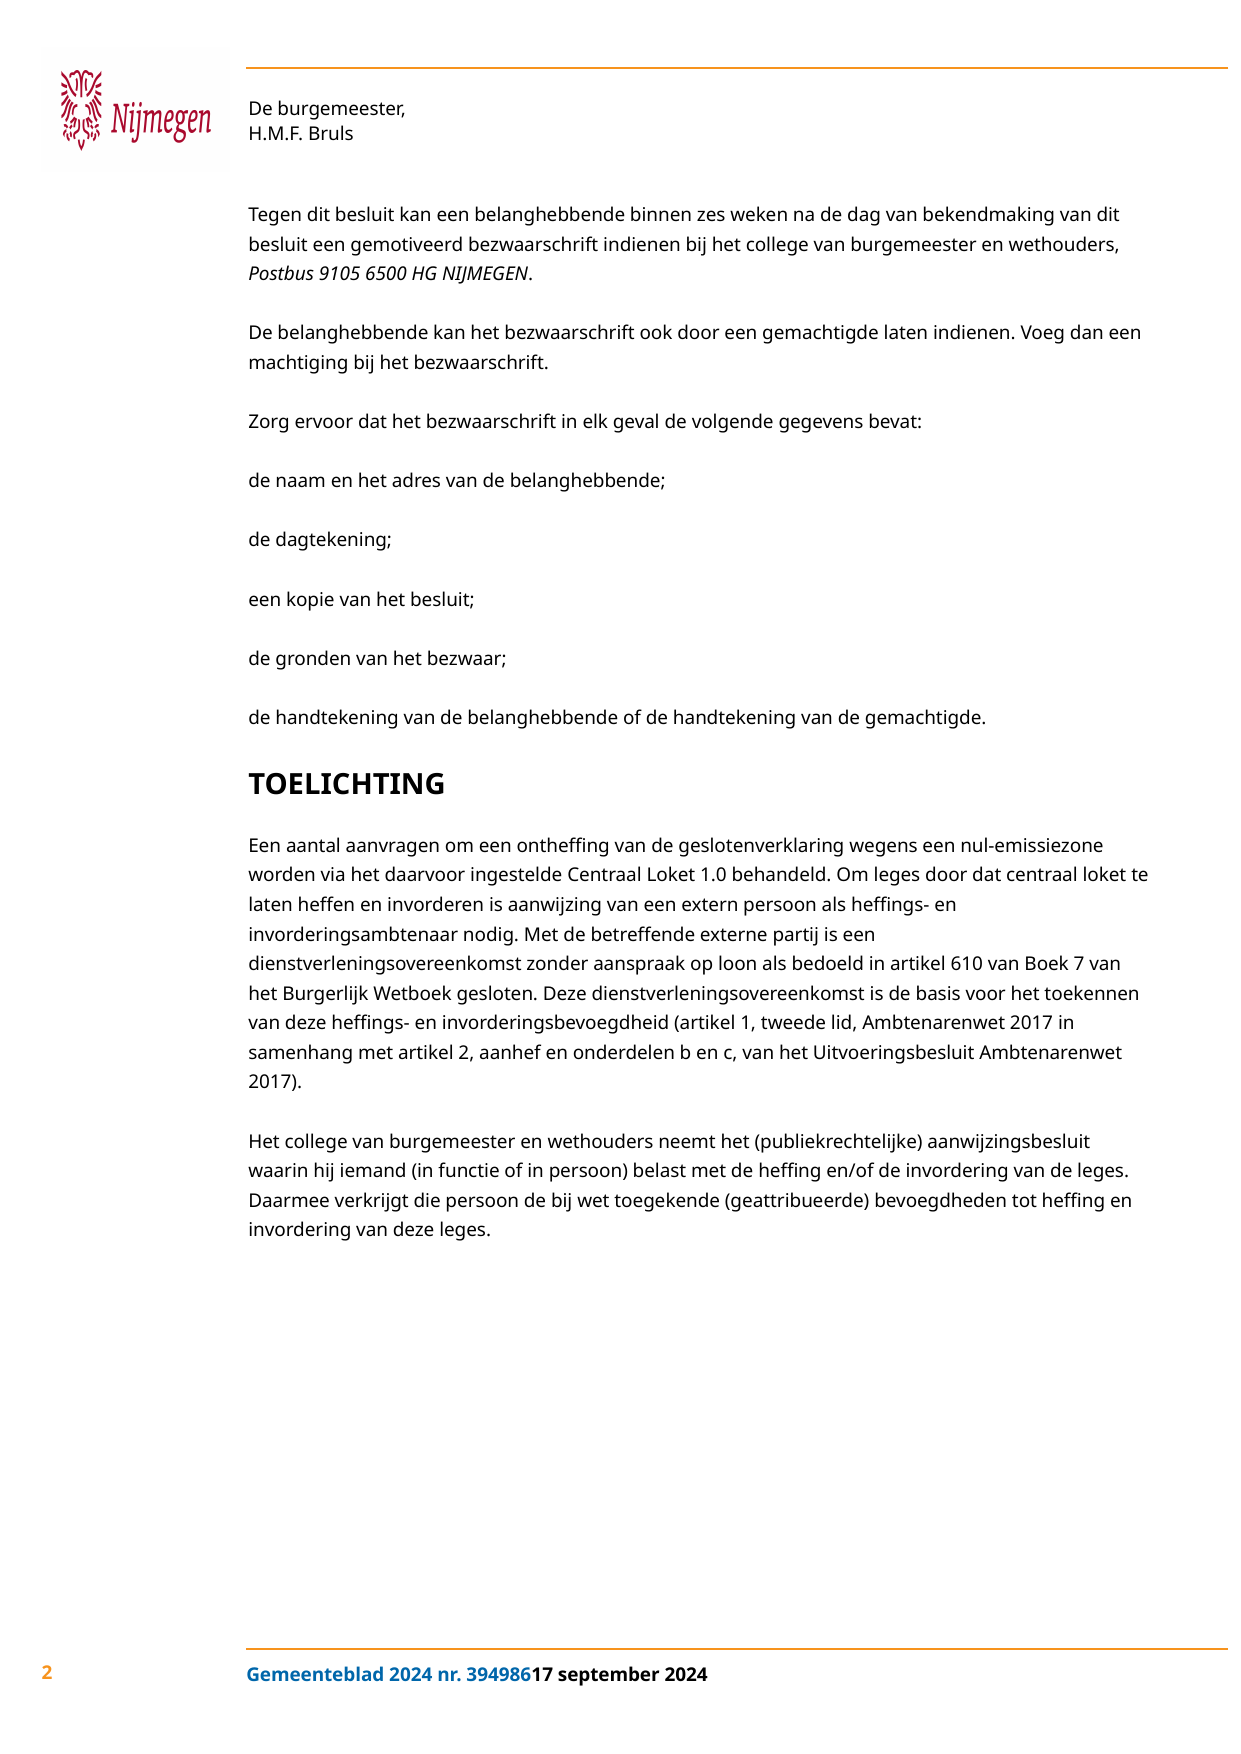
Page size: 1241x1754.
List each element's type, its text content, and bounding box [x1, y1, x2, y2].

text de naam en het adres van de belanghebbende; [248, 467, 1152, 493]
text De burgemeester, [248, 95, 1152, 121]
text Het college van burgemeester en wethouders neemt het (publiekrechtelijke) aanwijzingsbesluit waarin hij iemand (in functie of in persoon) belast met de heffing en/of de invordering van de leges. Daarmee verkrijgt die persoon de bij wet toegekende (geattribueerde) bevoegdheden tot heffing en invordering van deze leges. [248, 1128, 1152, 1242]
text Zorg ervoor dat het bezwaarschrift in elk geval de volgende gegevens bevat: [248, 408, 1152, 434]
text de dagtekening; [248, 527, 1152, 552]
text de gronden van het bezwaar; [248, 645, 1152, 671]
picture [41, 47, 231, 172]
text de handtekening van de belanghebbende of de handtekening van de gemachtigde. [248, 704, 1152, 730]
text TOELICHTING [248, 763, 1152, 803]
text De belanghebbende kan het bezwaarschrift ook door een gemachtigde laten indienen. Voeg dan een machtiging bij het bezwaarschrift. [248, 319, 1152, 375]
text Een aantal aanvragen om een ontheffing van de geslotenverklaring wegens een nul-emissiezone worden via het daarvoor ingestelde Centraal Loket 1.0 behandeld. Om leges door dat centraal loket te laten heffen en invorderen is aanwijzing van een extern persoon als heffings- en invorderingsambtenaar nodig. Met de betreffende externe partij is een dienstverleningsovereenkomst zonder aanspraak op loon als bedoeld in artikel 610 van Boek 7 van het Burgerlijk Wetboek gesloten. Deze dienstverleningsovereenkomst is de basis voor het toekennen van deze heffings- en invorderingsbevoegdheid (artikel 1, tweede lid, Ambtenarenwet 2017 in samenhang met artikel 2, aanhef en onderdelen b en c, van het Uitvoeringsbesluit Ambtenarenwet 2017). [248, 832, 1152, 1094]
text H.M.F. Bruls [248, 121, 1152, 146]
text een kopie van het besluit; [248, 586, 1152, 611]
text Tegen dit besluit kan een belanghebbende binnen zes weken na de dag van bekendmaking van dit besluit een gemotiveerd bezwaarschrift indienen bij het college van burgemeester en wethouders, Postbus 9105 6500 HG NIJMEGEN. [248, 201, 1152, 286]
